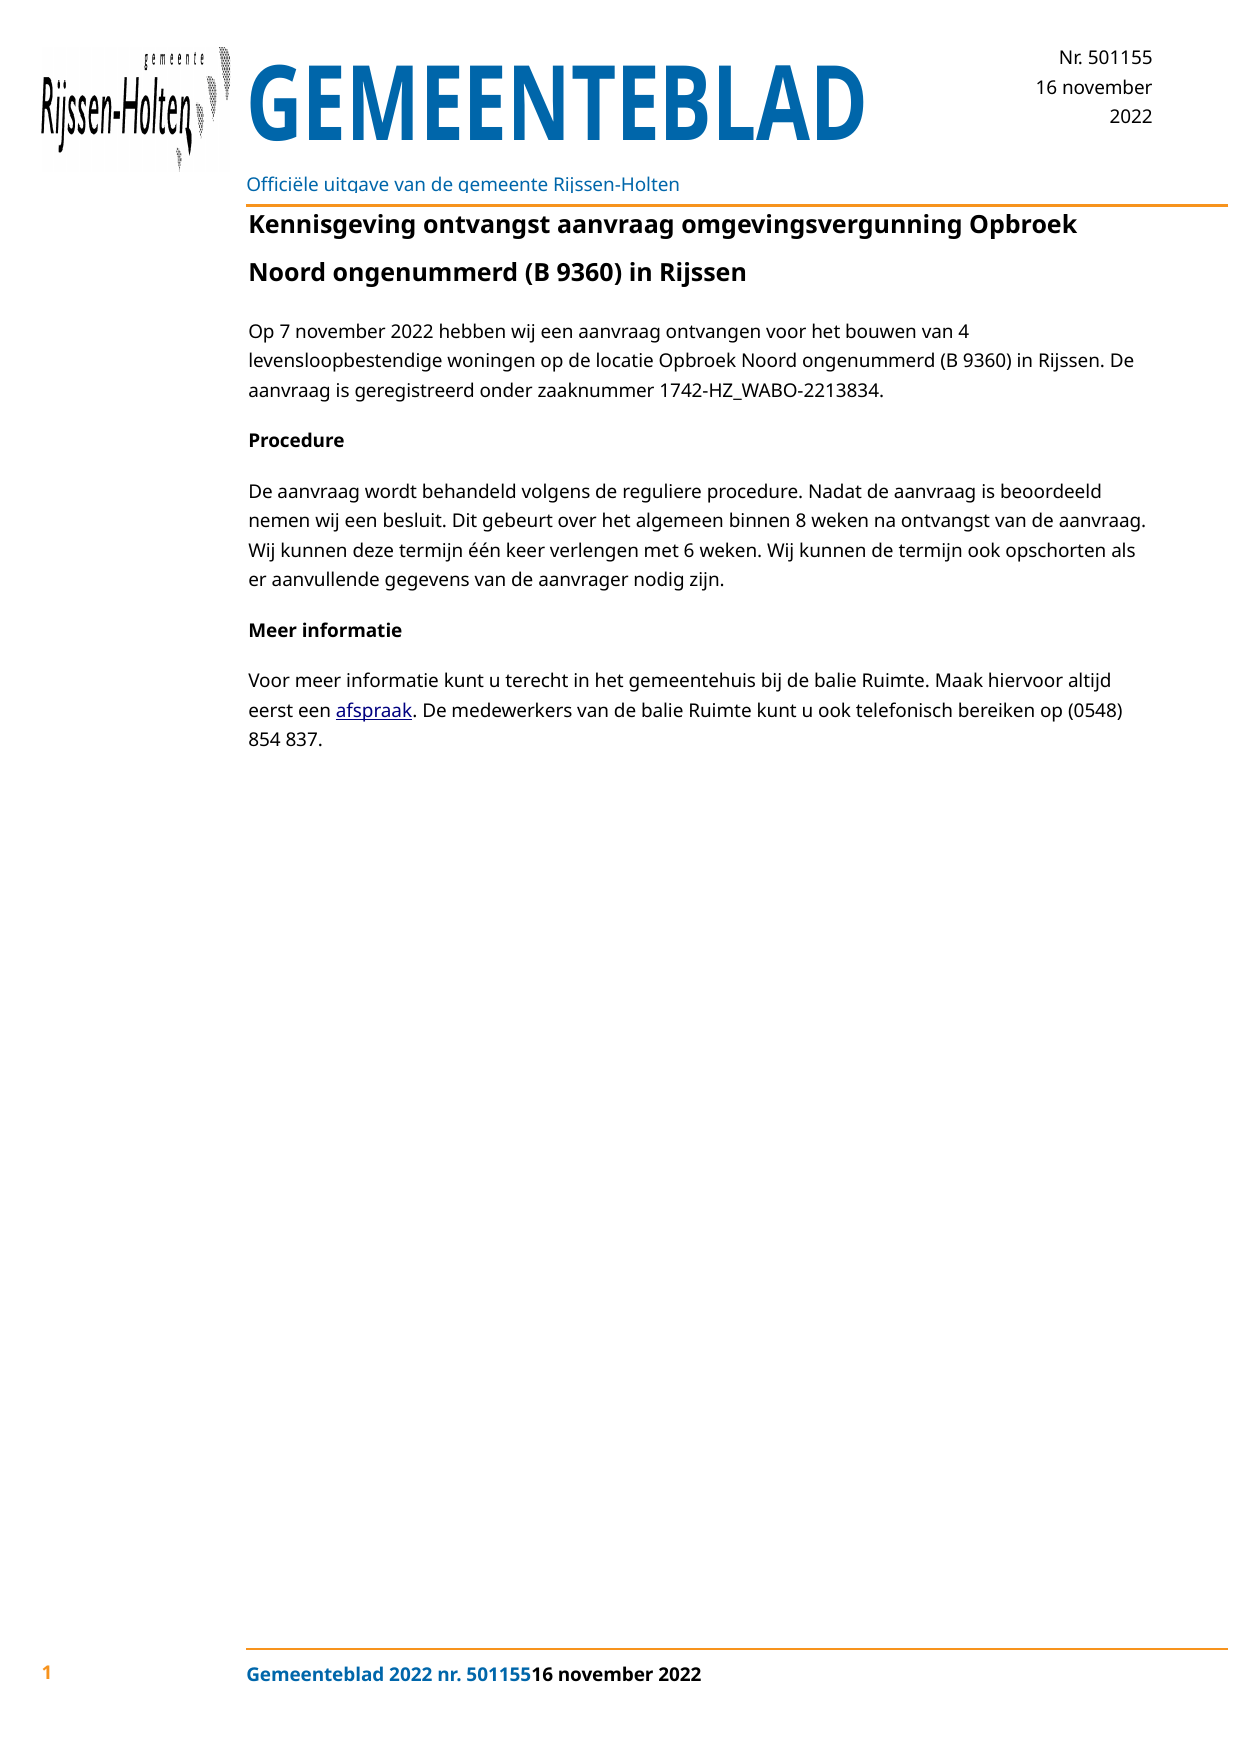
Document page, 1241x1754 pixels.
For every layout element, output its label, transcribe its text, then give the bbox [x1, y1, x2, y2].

text Meer informatie [248, 617, 1152, 643]
text Op 7 november 2022 hebben wij een aanvraag ontvangen voor het bouwen van 4 levensloopbestendige woningen op de locatie Opbroek Noord ongenummerd (B 9360) in Rijssen. De aanvraag is geregistreerd onder zaaknummer 1742-HZ_WABO-2213834. [248, 318, 1152, 403]
text Kennisgeving ontvangst aanvraag omgevingsvergunning Opbroek Noord ongenummerd (B 9360) in Rijssen [248, 207, 1152, 288]
text Procedure [248, 427, 1152, 453]
text Voor meer informatie kunt u terecht in het gemeentehuis bij de balie Ruimte. Maak hiervoor altijd eerst een afspraak. De medewerkers van de balie Ruimte kunt u ook telefonisch bereiken op (0548) 854 837. [248, 667, 1152, 752]
picture [41, 47, 231, 172]
text De aanvraag wordt behandeld volgens de reguliere procedure. Nadat de aanvraag is beoordeeld nemen wij een besluit. Dit gebeurt over het algemeen binnen 8 weken na ontvangst van de aanvraag. Wij kunnen deze termijn één keer verlengen met 6 weken. Wij kunnen de termijn ook opschorten als er aanvullende gegevens van de aanvrager nodig zijn. [248, 478, 1152, 592]
